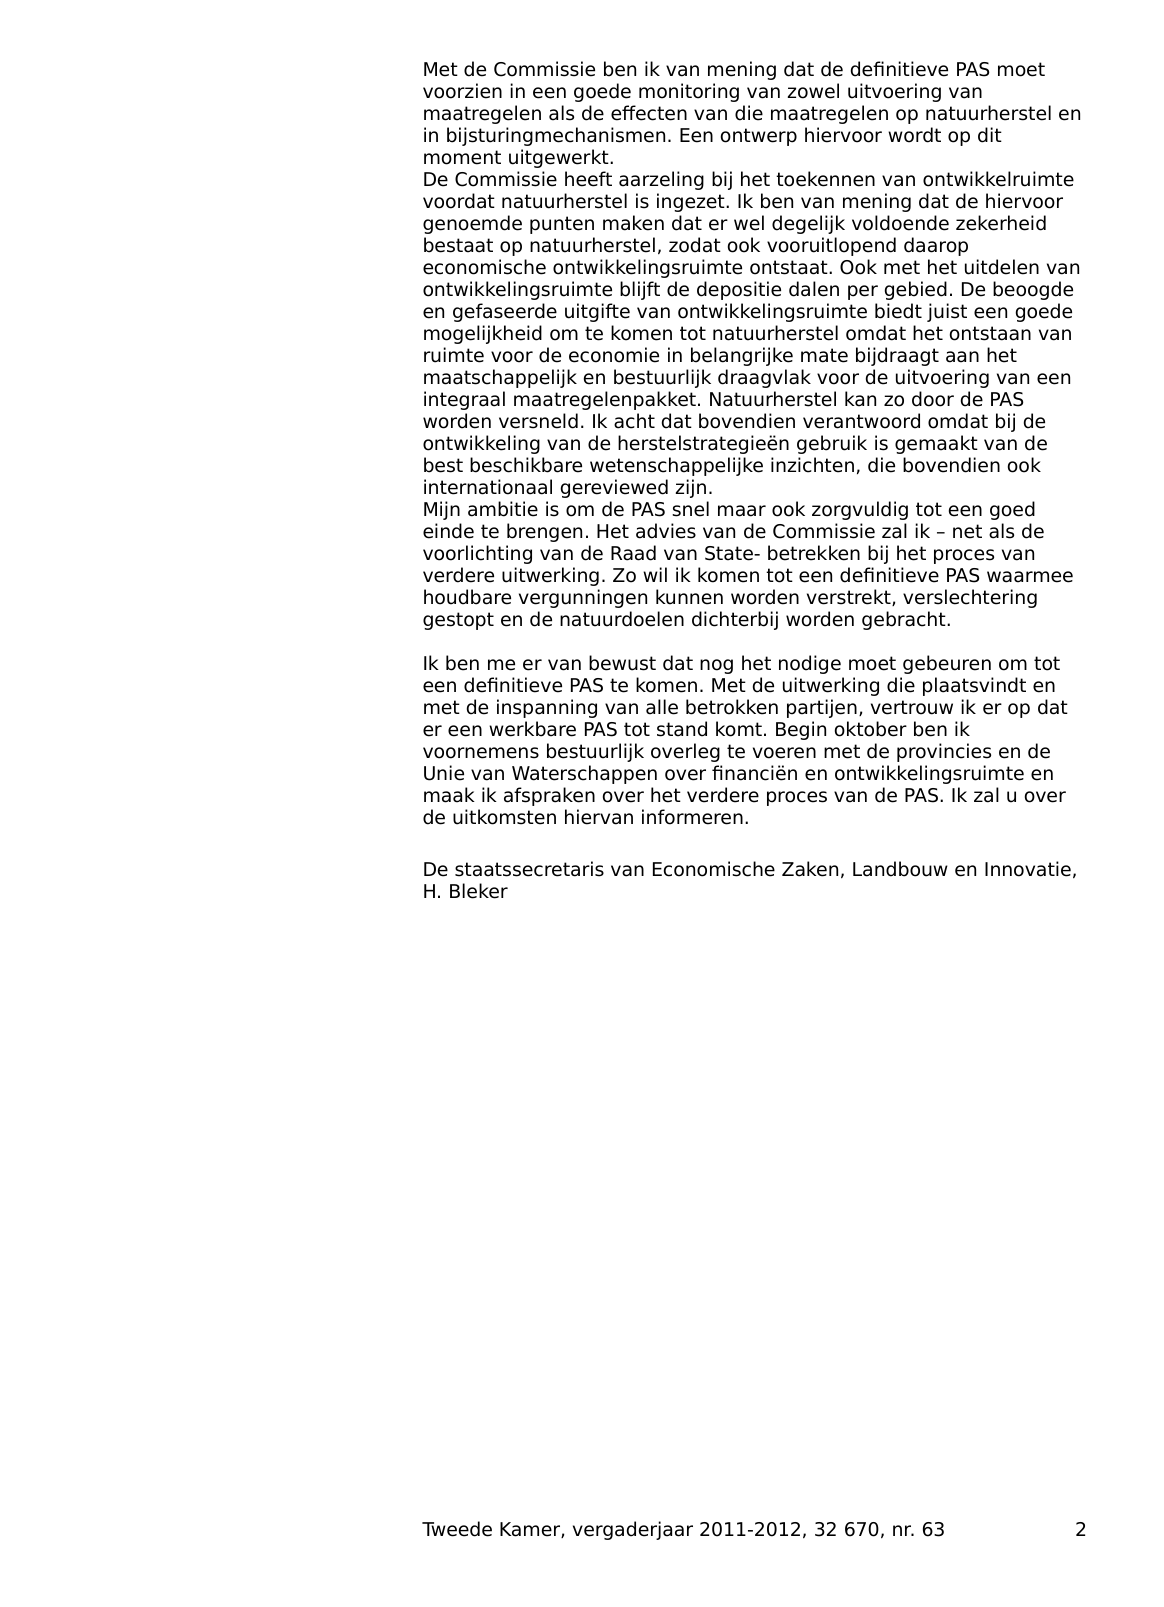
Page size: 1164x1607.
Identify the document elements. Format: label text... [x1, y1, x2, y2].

text Met de Commissie ben ik van mening dat de definitieve PAS moet voorzien in een goede monitoring van zowel uitvoering van maatregelen als de effecten van die maatregelen op natuurherstel en in bijsturingmechanismen. Een ontwerp hiervoor wordt op dit moment uitgewerkt. [422, 59, 1087, 169]
text Ik ben me er van bewust dat nog het nodige moet gebeuren om tot een definitieve PAS te komen. Met de uitwerking die plaatsvindt en met de inspanning van alle betrokken partijen, vertrouw ik er op dat er een werkbare PAS tot stand komt. Begin oktober ben ik voornemens bestuurlijk overleg te voeren met de provincies en de Unie van Waterschappen over financiën en ontwikkelingsruimte en maak ik afspraken over het verdere proces van de PAS. Ik zal u over de uitkomsten hiervan informeren. [422, 653, 1087, 828]
text Mijn ambitie is om de PAS snel maar ook zorgvuldig tot een goed einde te brengen. Het advies van de Commissie zal ik – net als de voorlichting van de Raad van State- betrekken bij het proces van verdere uitwerking. Zo wil ik komen tot een definitieve PAS waarmee houdbare vergunningen kunnen worden verstrekt, verslechtering gestopt en de natuurdoelen dichterbij worden gebracht. [422, 499, 1087, 631]
text De Commissie heeft aarzeling bij het toekennen van ontwikkelruimte voordat natuurherstel is ingezet. Ik ben van mening dat de hiervoor genoemde punten maken dat er wel degelijk voldoende zekerheid bestaat op natuurherstel, zodat ook vooruitlopend daarop economische ontwikkelingsruimte ontstaat. Ook met het uitdelen van ontwikkelingsruimte blijft de depositie dalen per gebied. De beoogde en gefaseerde uitgifte van ontwikkelingsruimte biedt juist een goede mogelijkheid om te komen tot natuurherstel omdat het ontstaan van ruimte voor de economie in belangrijke mate bijdraagt aan het maatschappelijk en bestuurlijk draagvlak voor de uitvoering van een integraal maatregelenpakket. Natuurherstel kan zo door de PAS worden versneld. Ik acht dat bovendien verantwoord omdat bij de ontwikkeling van de herstelstrategieën gebruik is gemaakt van de best beschikbare wetenschappelijke inzichten, die bovendien ook internationaal gereviewed zijn. [422, 169, 1087, 499]
text De staatssecretaris van Economische Zaken, Landbouw en Innovatie, H. Bleker [422, 858, 1087, 902]
